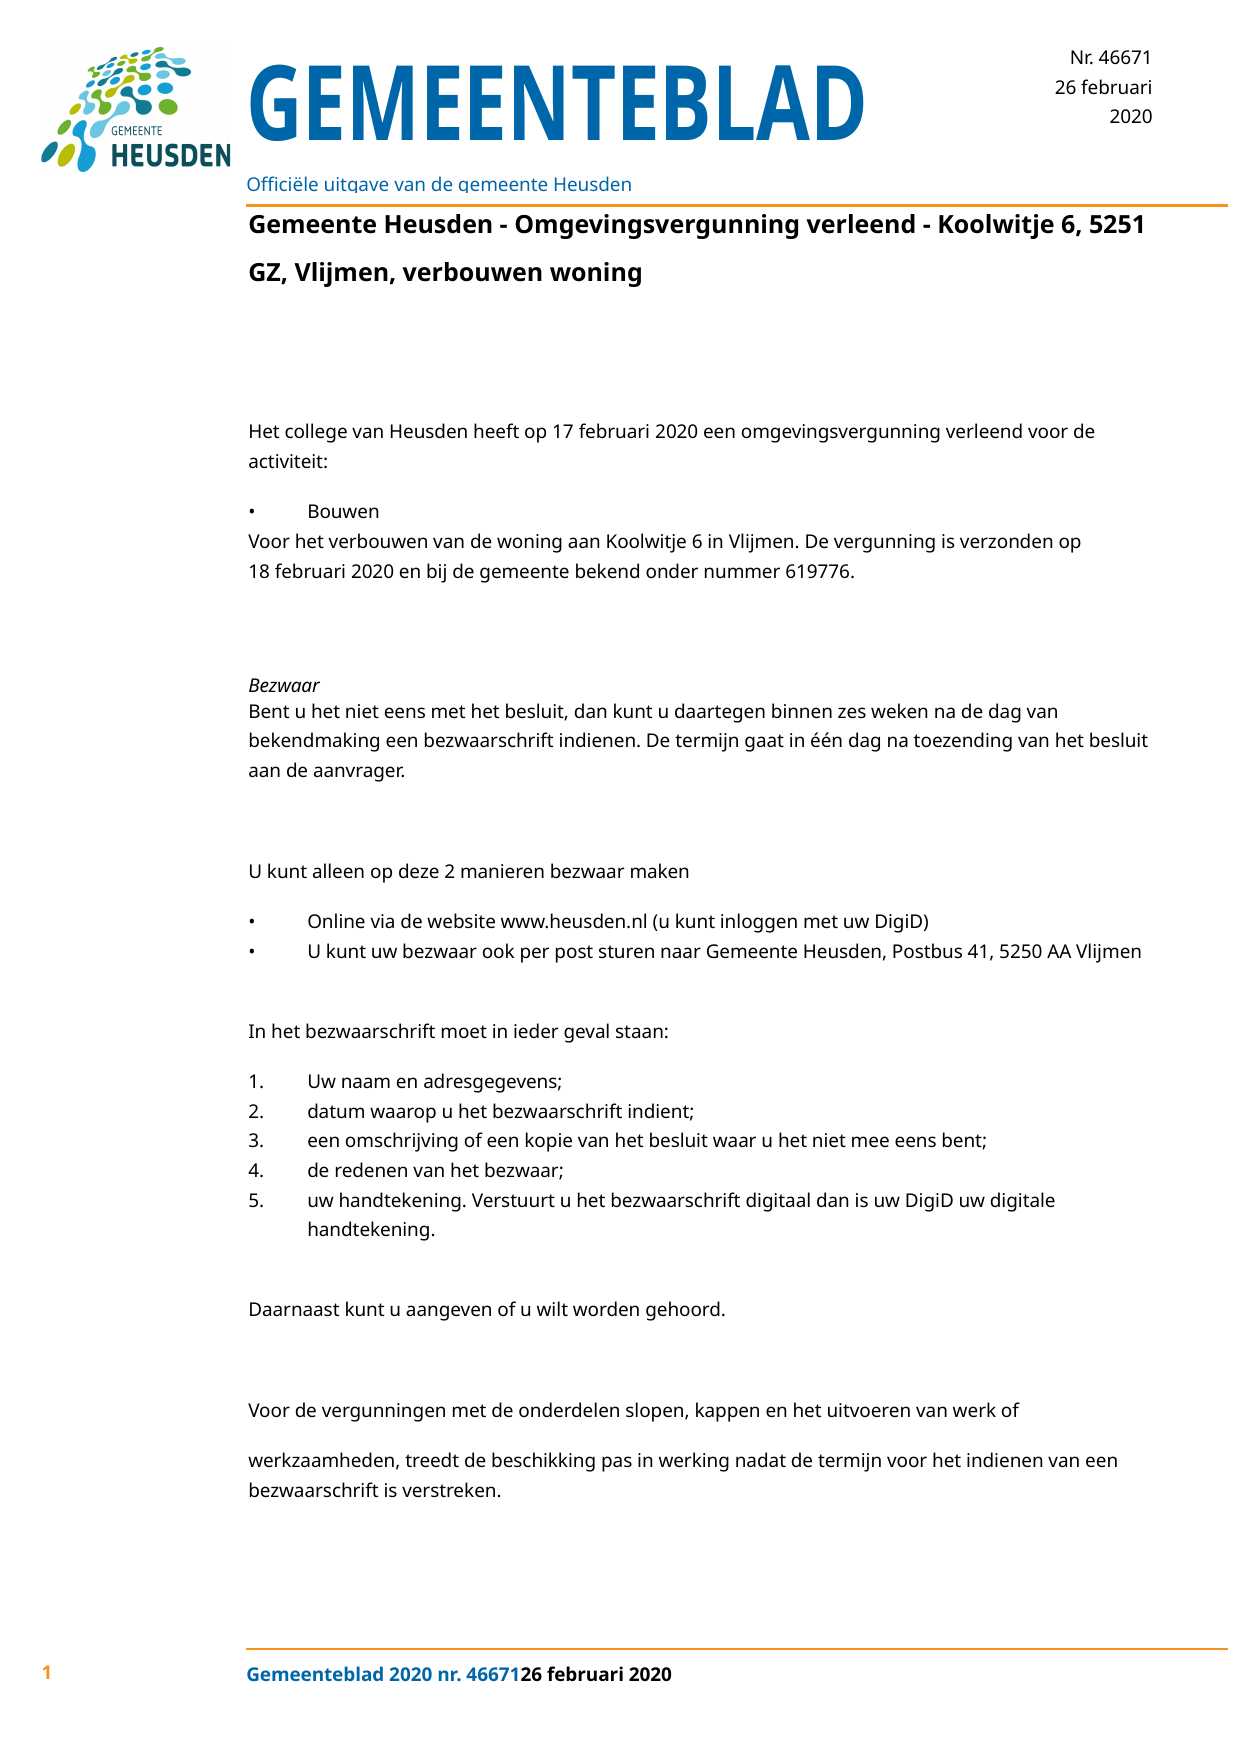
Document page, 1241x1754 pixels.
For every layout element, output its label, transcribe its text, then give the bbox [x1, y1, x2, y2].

list Bouwen [248, 499, 1152, 524]
list de redenen van het bezwaar; [248, 1157, 1152, 1183]
text Bent u het niet eens met het besluit, dan kunt u daartegen binnen zes weken na de dag van bekendmaking een bezwaarschrift indienen. De termijn gaat in één dag na toezending van het besluit aan de aanvrager. [248, 698, 1152, 783]
text Daarnaast kunt u aangeven of u wilt worden gehoord. [248, 1296, 1152, 1322]
text Bezwaar [248, 672, 1152, 698]
text Gemeente Heusden - Omgevingsvergunning verleend - Koolwitje 6, 5251 GZ, Vlijmen, verbouwen woning [248, 207, 1152, 288]
text U kunt alleen op deze 2 manieren bezwaar maken [248, 858, 1152, 884]
list datum waarop u het bezwaarschrift indient; [248, 1098, 1152, 1124]
list U kunt uw bezwaar ook per post sturen naar Gemeente Heusden, Postbus 41, 5250 AA Vlijmen [248, 938, 1152, 964]
text In het bezwaarschrift moet in ieder geval staan: [248, 1018, 1152, 1044]
list uw handtekening. Verstuurt u het bezwaarschrift digitaal dan is uw DigiD uw digitale handtekening. [248, 1187, 1152, 1242]
list Uw naam en adresgegevens; [248, 1068, 1152, 1094]
text Voor de vergunningen met de onderdelen slopen, kappen en het uitvoeren van werk of [248, 1397, 1152, 1423]
text Het college van Heusden heeft op 17 februari 2020 een omgevingsvergunning verleend voor de activiteit: [248, 419, 1152, 474]
text werkzaamheden, treedt de beschikking pas in werking nadat de termijn voor het indienen van een bezwaarschrift is verstreken. [248, 1448, 1152, 1503]
list Online via de website www.heusden.nl (u kunt inloggen met uw DigiD) [248, 908, 1152, 934]
picture [41, 47, 231, 172]
list een omschrijving of een kopie van het besluit waar u het niet mee eens bent; [248, 1128, 1152, 1153]
text Voor het verbouwen van de woning aan Koolwitje 6 in Vlijmen. De vergunning is verzonden op 18 februari 2020 en bij de gemeente bekend onder nummer 619776. [248, 528, 1152, 584]
